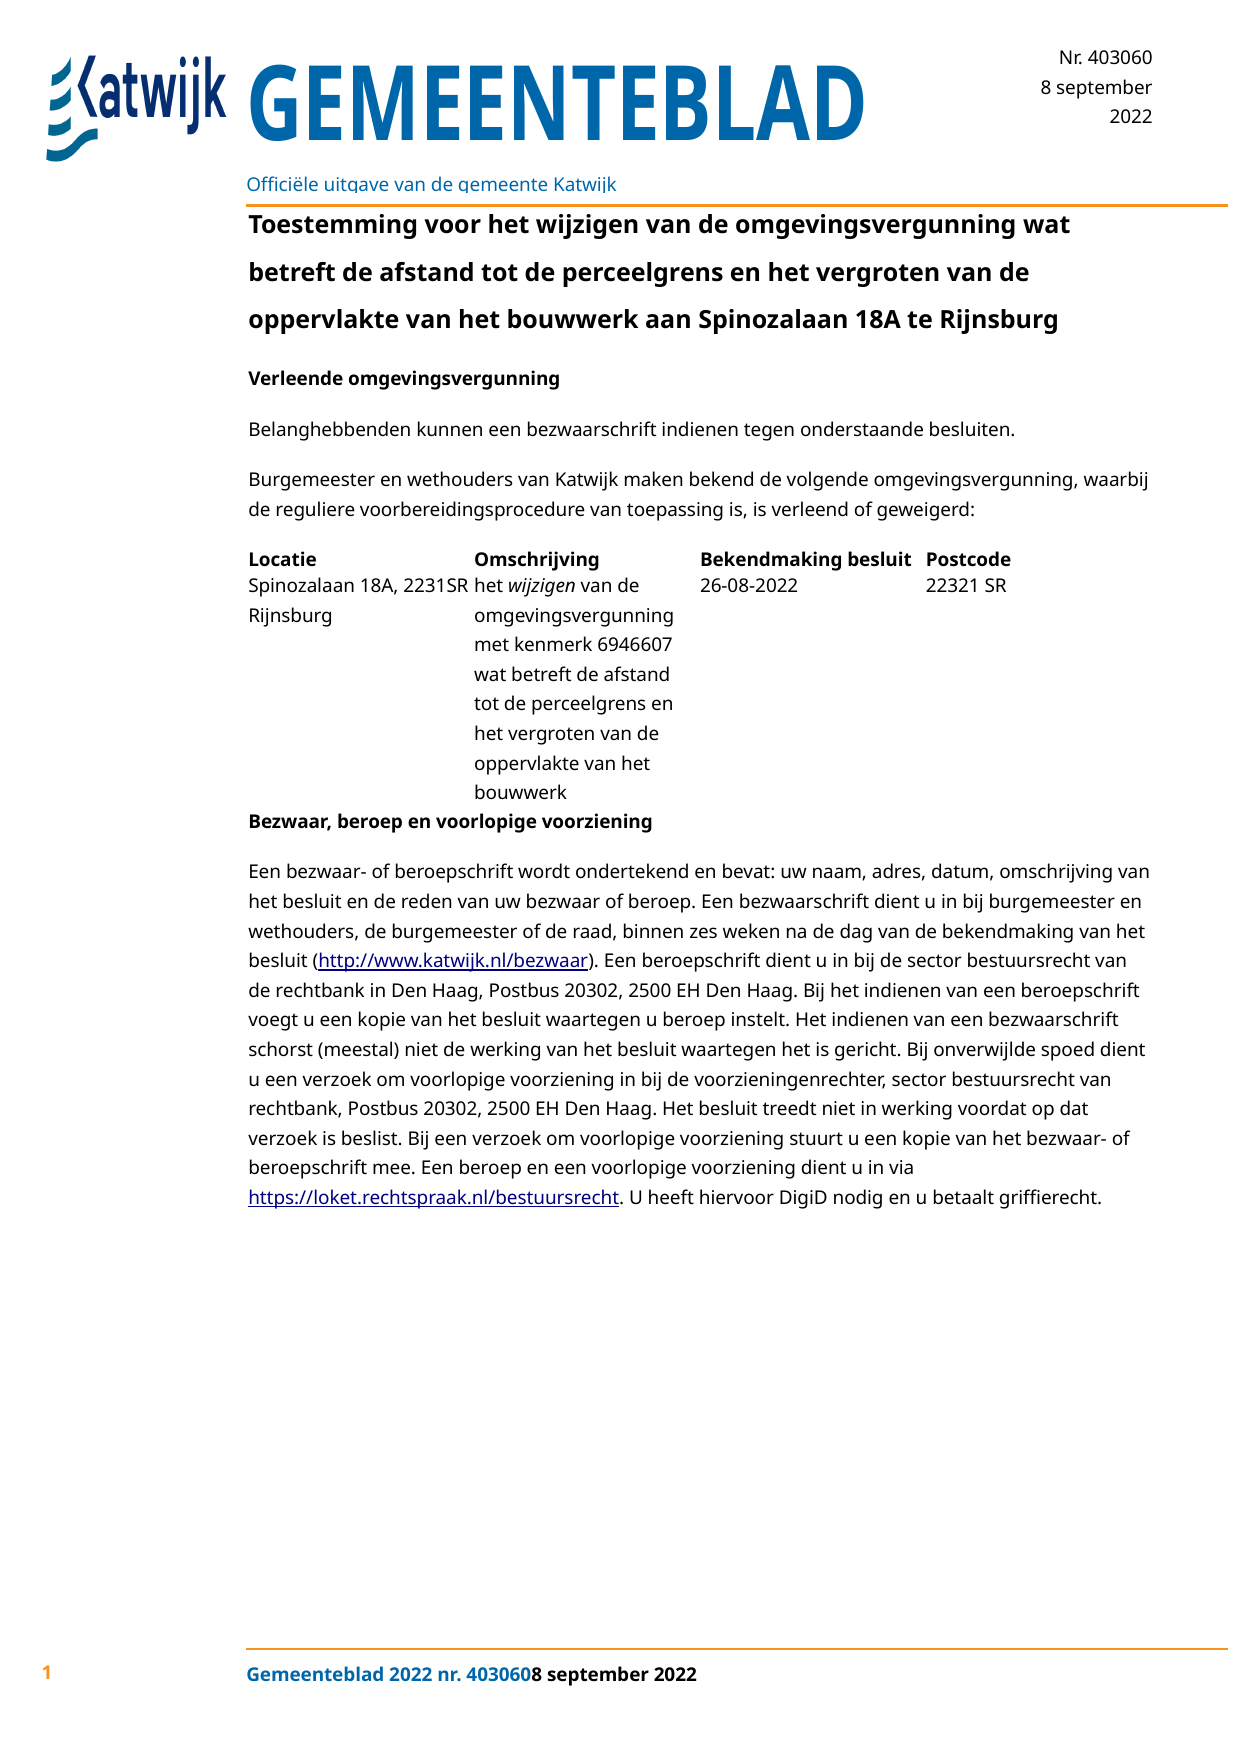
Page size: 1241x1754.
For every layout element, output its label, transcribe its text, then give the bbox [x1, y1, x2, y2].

picture [41, 47, 231, 172]
table_cell 22321 SR [926, 572, 1152, 805]
table_header Locatie [248, 546, 474, 572]
text Bezwaar, beroep en voorlopige voorziening [248, 808, 1152, 834]
text Toestemming voor het wijzigen van de omgevingsvergunning wat betreft de afstand tot de perceelgrens en het vergroten van de oppervlakte van het bouwwerk aan Spinozalaan 18A te Rijnsburg [248, 207, 1152, 336]
text Een bezwaar- of beroepschrift wordt ondertekend en bevat: uw naam, adres, datum, omschrijving van het besluit en de reden van uw bezwaar of beroep. Een bezwaarschrift dient u in bij burgemeester en wethouders, de burgemeester of de raad, binnen zes weken na de dag van de bekendmaking van het besluit (http://www.katwijk.nl/bezwaar). Een beroepschrift dient u in bij de sector bestuursrecht van de rechtbank in Den Haag, Postbus 20302, 2500 EH Den Haag. Bij het indienen van een beroepschrift voegt u een kopie van het besluit waartegen u beroep instelt. Het indienen van een bezwaarschrift schorst (meestal) niet de werking van het besluit waartegen het is gericht. Bij onverwijlde spoed dient u een verzoek om voorlopige voorziening in bij de voorzieningenrechter, sector bestuursrecht van rechtbank, Postbus 20302, 2500 EH Den Haag. Het besluit treedt niet in werking voordat op dat verzoek is beslist. Bij een verzoek om voorlopige voorziening stuurt u een kopie van het bezwaar- of beroepschrift mee. Een beroep en een voorlopige voorziening dient u in via https://loket.rechtspraak.nl/bestuursrecht. U heeft hiervoor DigiD nodig en u betaalt griffierecht. [248, 859, 1152, 1210]
table_header Postcode [926, 546, 1152, 572]
table_cell het wijzigen van de omgevingsvergunning met kenmerk 6946607 wat betreft de afstand tot de perceelgrens en het vergroten van de oppervlakte van het bouwwerk [474, 572, 700, 805]
text Verleende omgevingsvergunning [248, 366, 1152, 391]
table_header Bekendmaking besluit [700, 546, 926, 572]
table_cell 26-08-2022 [700, 572, 926, 805]
table_header Omschrijving [474, 546, 700, 572]
text Burgemeester en wethouders van Katwijk maken bekend de volgende omgevingsvergunning, waarbij de reguliere voorbereidingsprocedure van toepassing is, is verleend of geweigerd: [248, 466, 1152, 522]
text Belanghebbenden kunnen een bezwaarschrift indienen tegen onderstaande besluiten. [248, 416, 1152, 442]
table_cell Spinozalaan 18A, 2231SR Rijnsburg [248, 572, 474, 805]
